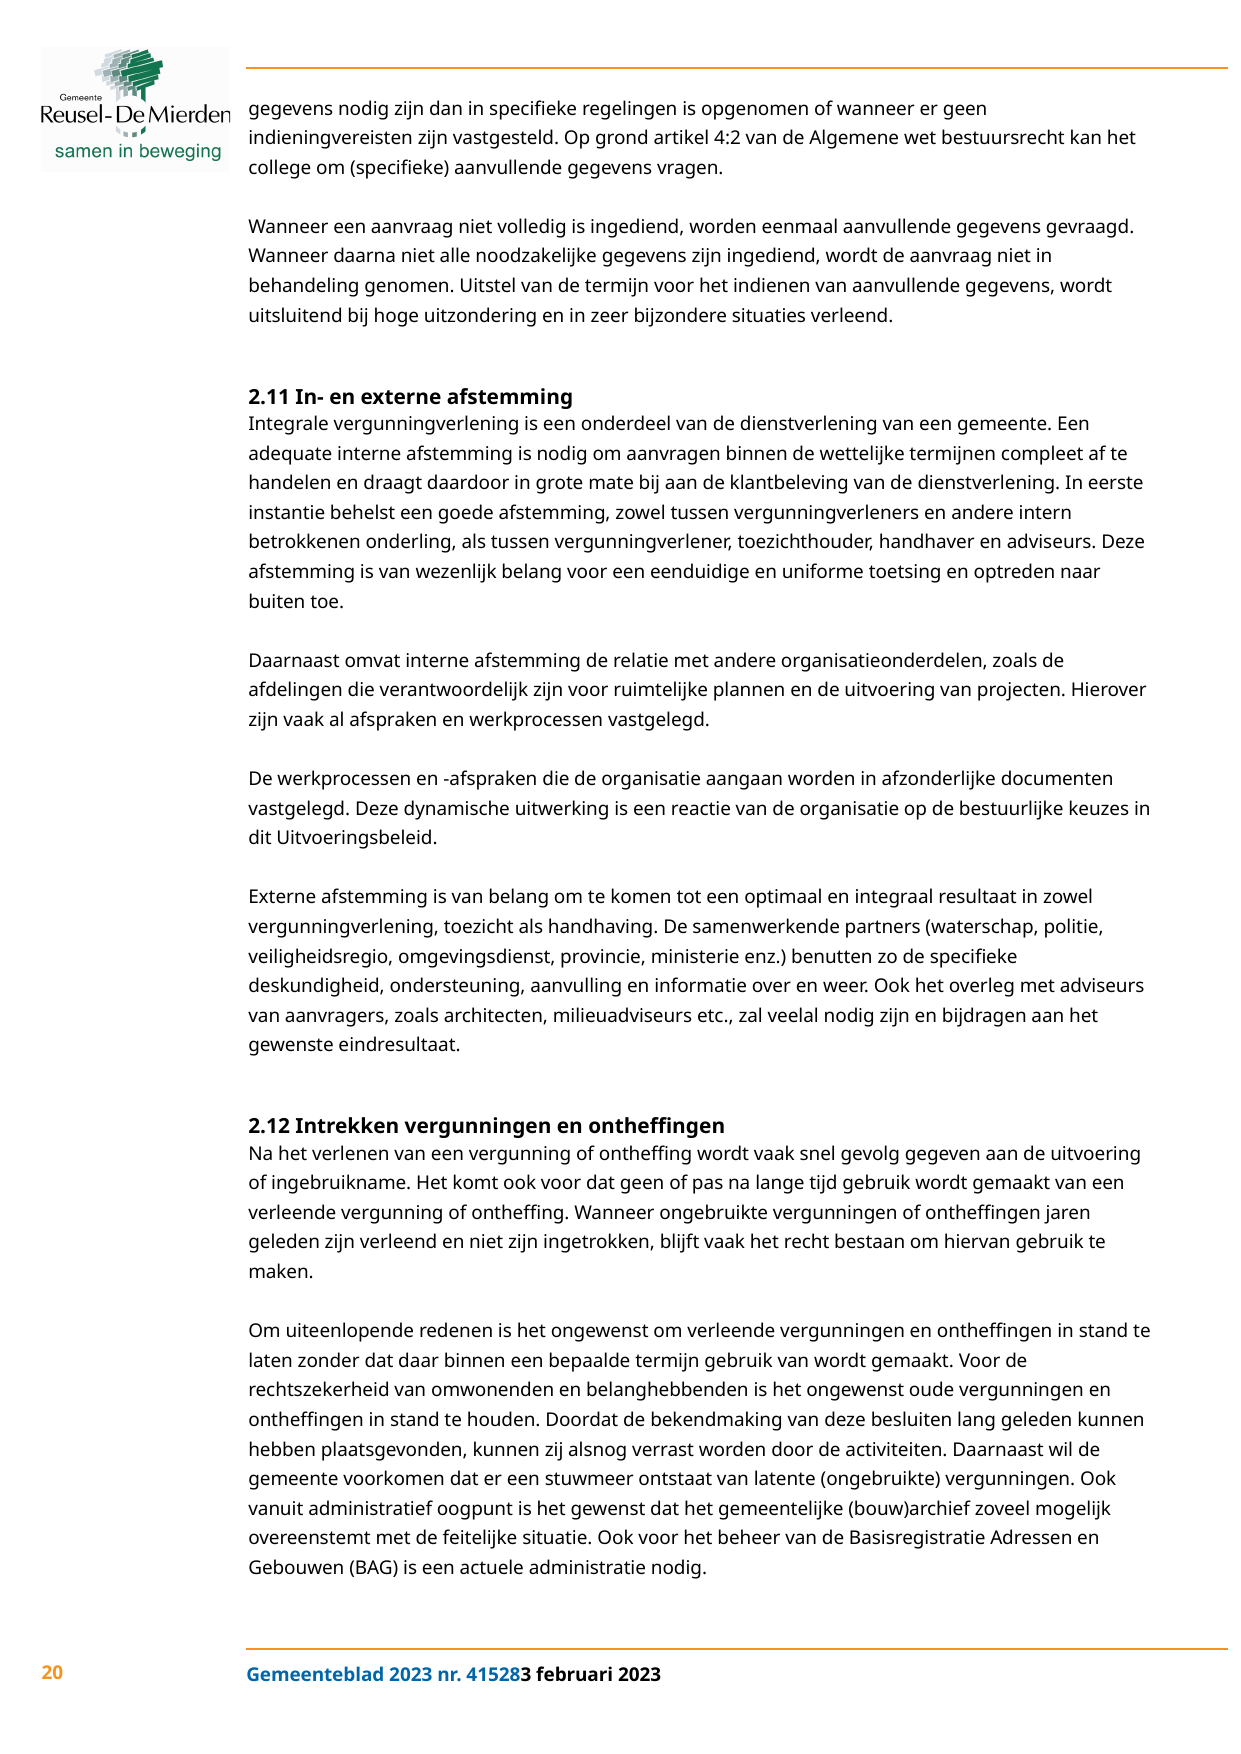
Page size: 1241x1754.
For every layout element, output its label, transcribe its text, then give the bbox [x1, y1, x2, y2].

text Na het verlenen van een vergunning of ontheffing wordt vaak snel gevolg gegeven aan de uitvoering of ingebruikname. Het komt ook voor dat geen of pas na lange tijd gebruik wordt gemaakt van een verleende vergunning of ontheffing. Wanneer ongebruikte vergunningen of ontheffingen jaren geleden zijn verleend en niet zijn ingetrokken, blijft vaak het recht bestaan om hiervan gebruik te maken. [248, 1140, 1152, 1284]
text De werkprocessen en -afspraken die de organisatie aangaan worden in afzonderlijke documenten vastgelegd. Deze dynamische uitwerking is een reactie van de organisatie op de bestuurlijke keuzes in dit Uitvoeringsbeleid. [248, 765, 1152, 850]
text 2.11 In- en externe afstemming [248, 382, 1152, 410]
text 2.12 Intrekken vergunningen en ontheffingen [248, 1112, 1152, 1140]
text Integrale vergunningverlening is een onderdeel van de dienstverlening van een gemeente. Een adequate interne afstemming is nodig om aanvragen binnen de wettelijke termijnen compleet af te handelen en draagt daardoor in grote mate bij aan de klantbeleving van de dienstverlening. In eerste instantie behelst een goede afstemming, zowel tussen vergunningverleners en andere intern betrokkenen onderling, als tussen vergunningverlener, toezichthouder, handhaver en adviseurs. Deze afstemming is van wezenlijk belang voor een eenduidige en uniforme toetsing en optreden naar buiten toe. [248, 410, 1152, 613]
text Externe afstemming is van belang om te komen tot een optimaal en integraal resultaat in zowel vergunningverlening, toezicht als handhaving. De samenwerkende partners (waterschap, politie, veiligheidsregio, omgevingsdienst, provincie, ministerie enz.) benutten zo de specifieke deskundigheid, ondersteuning, aanvulling en informatie over en weer. Ook het overleg met adviseurs van aanvragers, zoals architecten, milieuadviseurs etc., zal veelal nodig zijn en bijdragen aan het gewenste eindresultaat. [248, 884, 1152, 1057]
text Wanneer een aanvraag niet volledig is ingediend, worden eenmaal aanvullende gegevens gevraagd. Wanneer daarna niet alle noodzakelijke gegevens zijn ingediend, wordt de aanvraag niet in behandeling genomen. Uitstel van de termijn voor het indienen van aanvullende gegevens, wordt uitsluitend bij hoge uitzondering en in zeer bijzondere situaties verleend. [248, 213, 1152, 328]
text Om uiteenlopende redenen is het ongewenst om verleende vergunningen en ontheffingen in stand te laten zonder dat daar binnen een bepaalde termijn gebruik van wordt gemaakt. Voor de rechtszekerheid van omwonenden en belanghebbenden is het ongewenst oude vergunningen en ontheffingen in stand te houden. Doordat de bekendmaking van deze besluiten lang geleden kunnen hebben plaatsgevonden, kunnen zij alsnog verrast worden door de activiteiten. Daarnaast wil de gemeente voorkomen dat er een stuwmeer ontstaat van latente (ongebruikte) vergunningen. Ook vanuit administratief oogpunt is het gewenst dat het gemeentelijke (bouw)archief zoveel mogelijk overeenstemt met de feitelijke situatie. Ook voor het beheer van de Basisregistratie Adressen en Gebouwen (BAG) is een actuele administratie nodig. [248, 1317, 1152, 1580]
text gegevens nodig zijn dan in specifieke regelingen is opgenomen of wanneer er geen indieningvereisten zijn vastgesteld. Op grond artikel 4:2 van de Algemene wet bestuursrecht kan het college om (specifieke) aanvullende gegevens vragen. [248, 95, 1152, 180]
text Daarnaast omvat interne afstemming de relatie met andere organisatieonderdelen, zoals de afdelingen die verantwoordelijk zijn voor ruimtelijke plannen en de uitvoering van projecten. Hierover zijn vaak al afspraken en werkprocessen vastgelegd. [248, 647, 1152, 732]
picture [41, 47, 231, 172]
